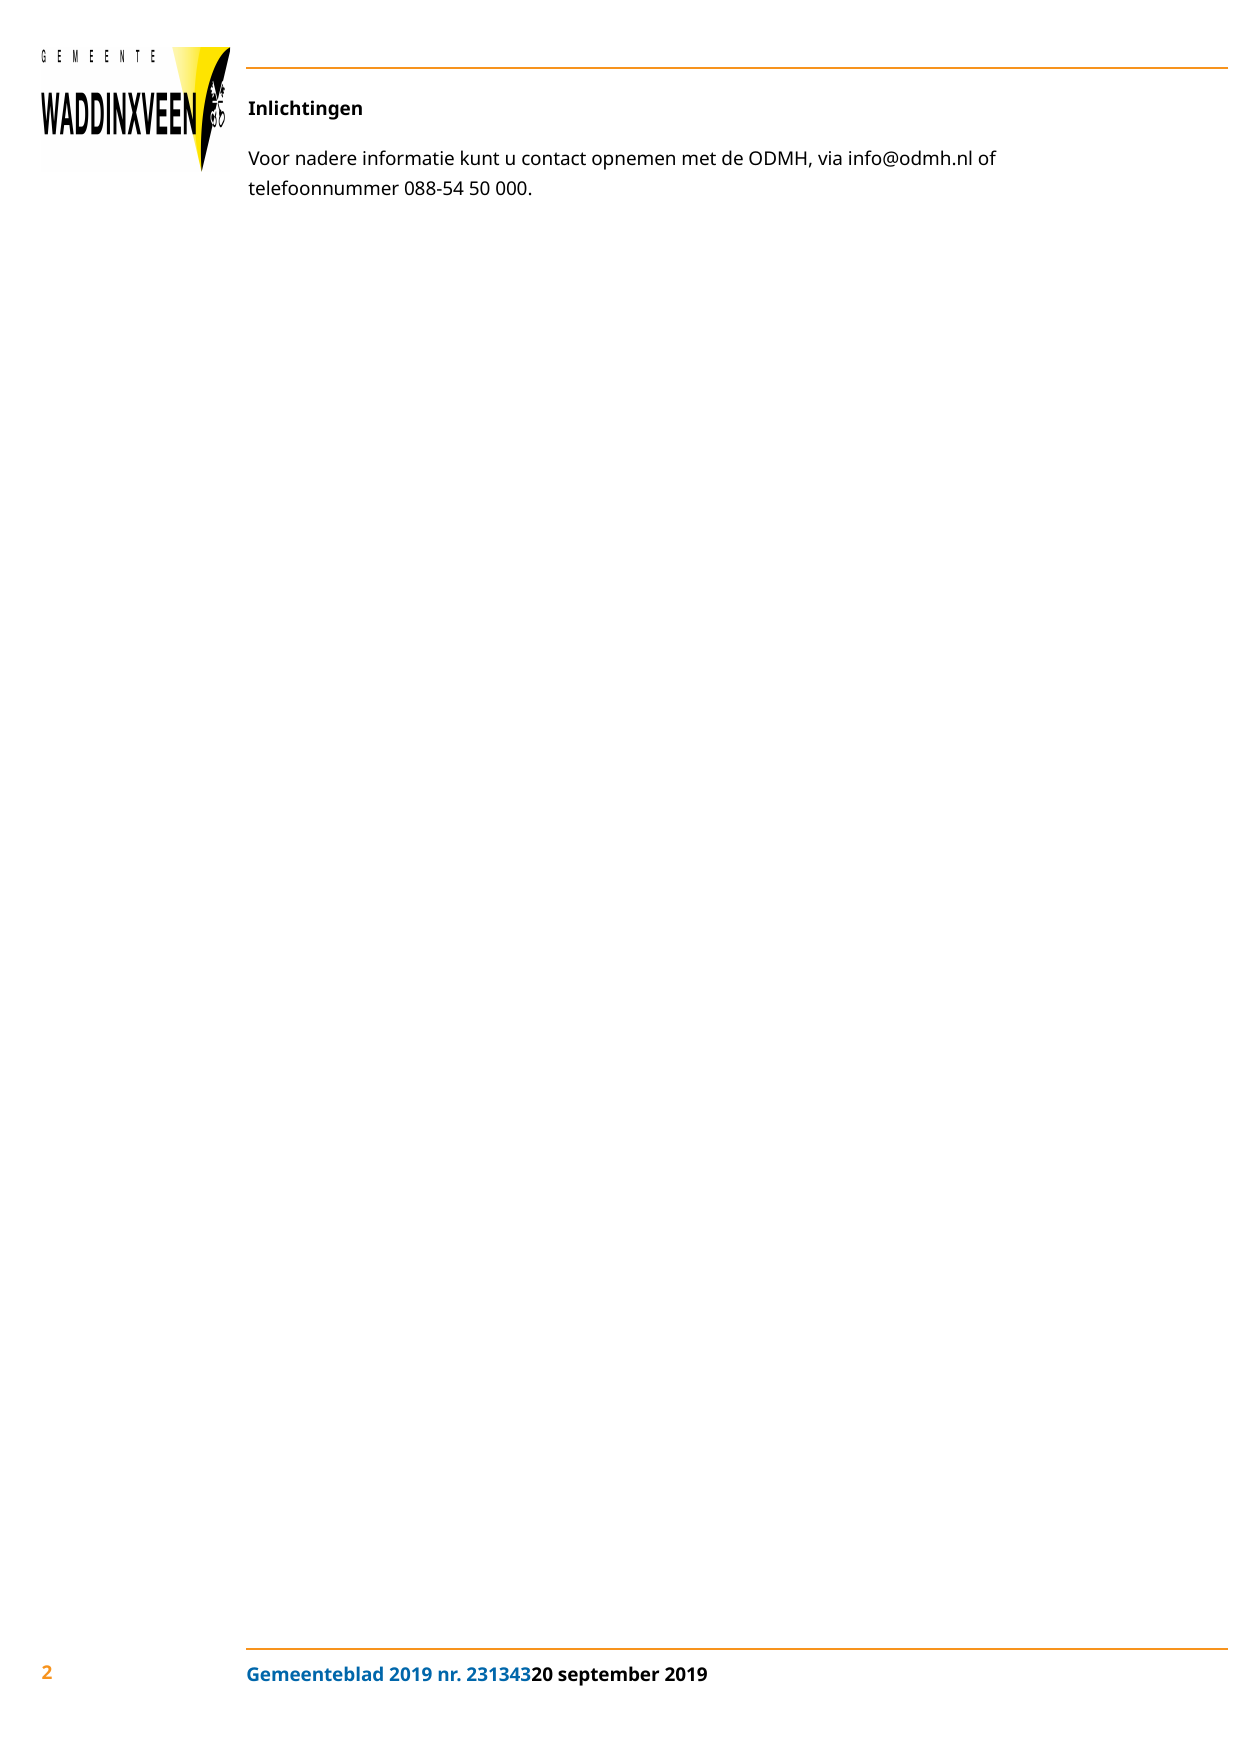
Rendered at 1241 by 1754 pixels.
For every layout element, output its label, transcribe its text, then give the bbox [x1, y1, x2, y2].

picture [41, 47, 231, 172]
text Inlichtingen [248, 95, 1152, 121]
text Voor nadere informatie kunt u contact opnemen met de ODMH, via info@odmh.nl of telefoonnummer 088-54 50 000. [248, 145, 1152, 201]
